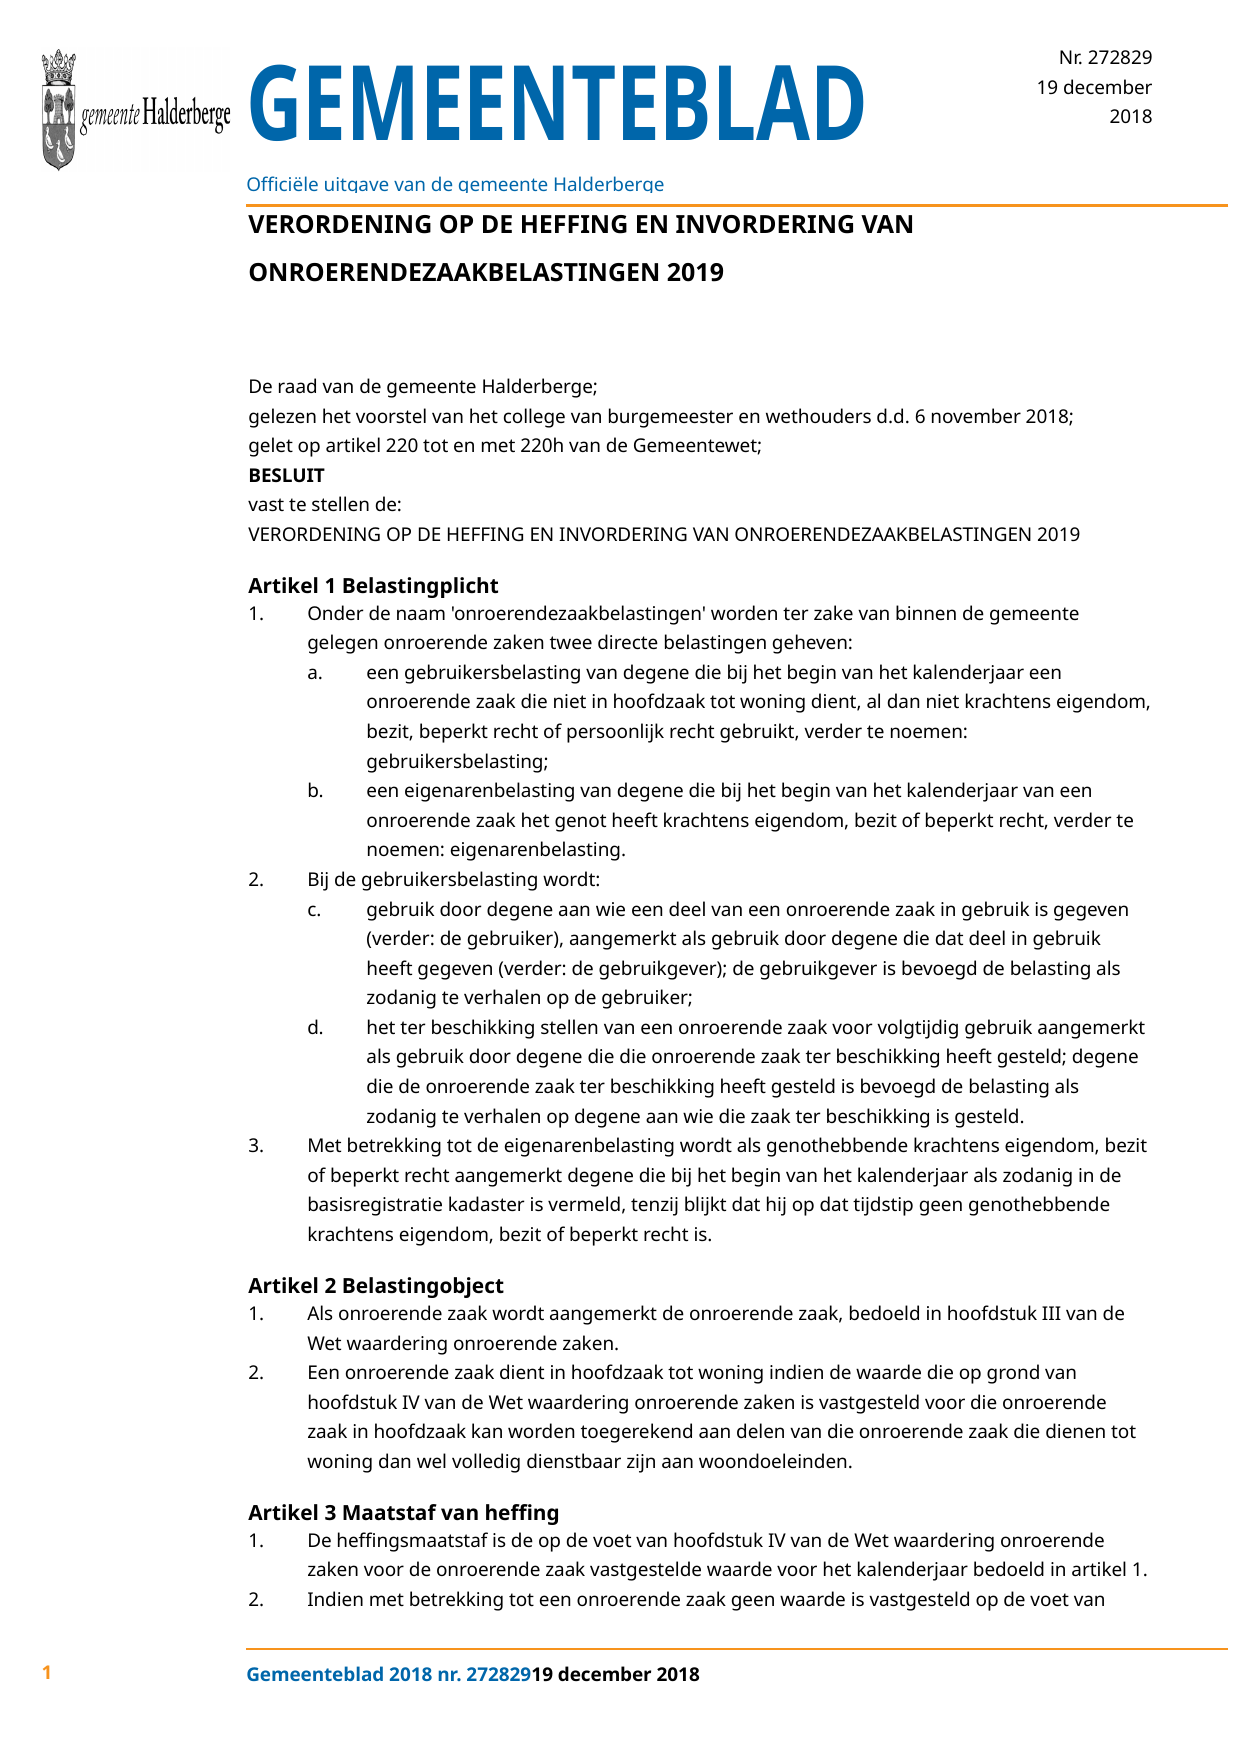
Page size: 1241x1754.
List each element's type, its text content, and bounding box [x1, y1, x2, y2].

picture [41, 47, 231, 172]
list een gebruikersbelasting van degene die bij het begin van het kalenderjaar een onroerende zaak die niet in hoofdzaak tot woning dient, al dan niet krachtens eigendom, bezit, beperkt recht of persoonlijk recht gebruikt, verder te noemen: gebruikersbelasting; [307, 659, 1152, 774]
text Artikel 1 Belastingplicht [248, 572, 1152, 600]
list gebruik door degene aan wie een deel van een onroerende zaak in gebruik is gegeven (verder: de gebruiker), aangemerkt als gebruik door degene die dat deel in gebruik heeft gegeven (verder: de gebruikgever); de gebruikgever is bevoegd de belasting als zodanig te verhalen op de gebruiker; [307, 896, 1152, 1010]
list het ter beschikking stellen van een onroerende zaak voor volgtijdig gebruik aangemerkt als gebruik door degene die die onroerende zaak ter beschikking heeft gesteld; degene die de onroerende zaak ter beschikking heeft gesteld is bevoegd de belasting als zodanig te verhalen op degene aan wie die zaak ter beschikking is gesteld. [307, 1014, 1152, 1129]
list De heffingsmaatstaf is de op de voet van hoofdstuk IV van de Wet waardering onroerende zaken voor de onroerende zaak vastgestelde waarde voor het kalenderjaar bedoeld in artikel 1. [248, 1527, 1152, 1582]
list Een onroerende zaak dient in hoofdzaak tot woning indien de waarde die op grond van hoofdstuk IV van de Wet waardering onroerende zaken is vastgesteld voor die onroerende zaak in hoofdzaak kan worden toegerekend aan delen van die onroerende zaak die dienen tot woning dan wel volledig dienstbaar zijn aan woondoeleinden. [248, 1359, 1152, 1474]
text gelezen het voorstel van het college van burgemeester en wethouders d.d. 6 november 2018; [248, 403, 1152, 428]
list Met betrekking tot de eigenarenbelasting wordt als genothebbende krachtens eigendom, bezit of beperkt recht aangemerkt degene die bij het begin van het kalenderjaar als zodanig in de basisregistratie kadaster is vermeld, tenzij blijkt dat hij op dat tijdstip geen genothebbende krachtens eigendom, bezit of beperkt recht is. [248, 1132, 1152, 1247]
text gelet op artikel 220 tot en met 220h van de Gemeentewet; [248, 432, 1152, 458]
text Artikel 3 Maatstaf van heffing [248, 1498, 1152, 1527]
text De raad van de gemeente Halderberge; [248, 373, 1152, 399]
text BESLUIT [248, 462, 1152, 488]
list Als onroerende zaak wordt aangemerkt de onroerende zaak, bedoeld in hoofdstuk III van de Wet waardering onroerende zaken. [248, 1300, 1152, 1355]
text vast te stellen de: [248, 492, 1152, 517]
list een eigenarenbelasting van degene die bij het begin van het kalenderjaar van een onroerende zaak het genot heeft krachtens eigendom, bezit of beperkt recht, verder te noemen: eigenarenbelasting. [307, 777, 1152, 862]
list Indien met betrekking tot een onroerende zaak geen waarde is vastgesteld op de voet van [248, 1586, 1152, 1612]
text VERORDENING OP DE HEFFING EN INVORDERING VAN ONROERENDEZAAKBELASTINGEN 2019 [248, 521, 1152, 547]
list Bij de gebruikersbelasting wordt: [248, 866, 1152, 892]
list Onder de naam 'onroerendezaakbelastingen' worden ter zake van binnen de gemeente gelegen onroerende zaken twee directe belastingen geheven: [248, 600, 1152, 655]
text Artikel 2 Belastingobject [248, 1272, 1152, 1300]
text VERORDENING OP DE HEFFING EN INVORDERING VAN ONROERENDEZAAKBELASTINGEN 2019 [248, 207, 1152, 288]
